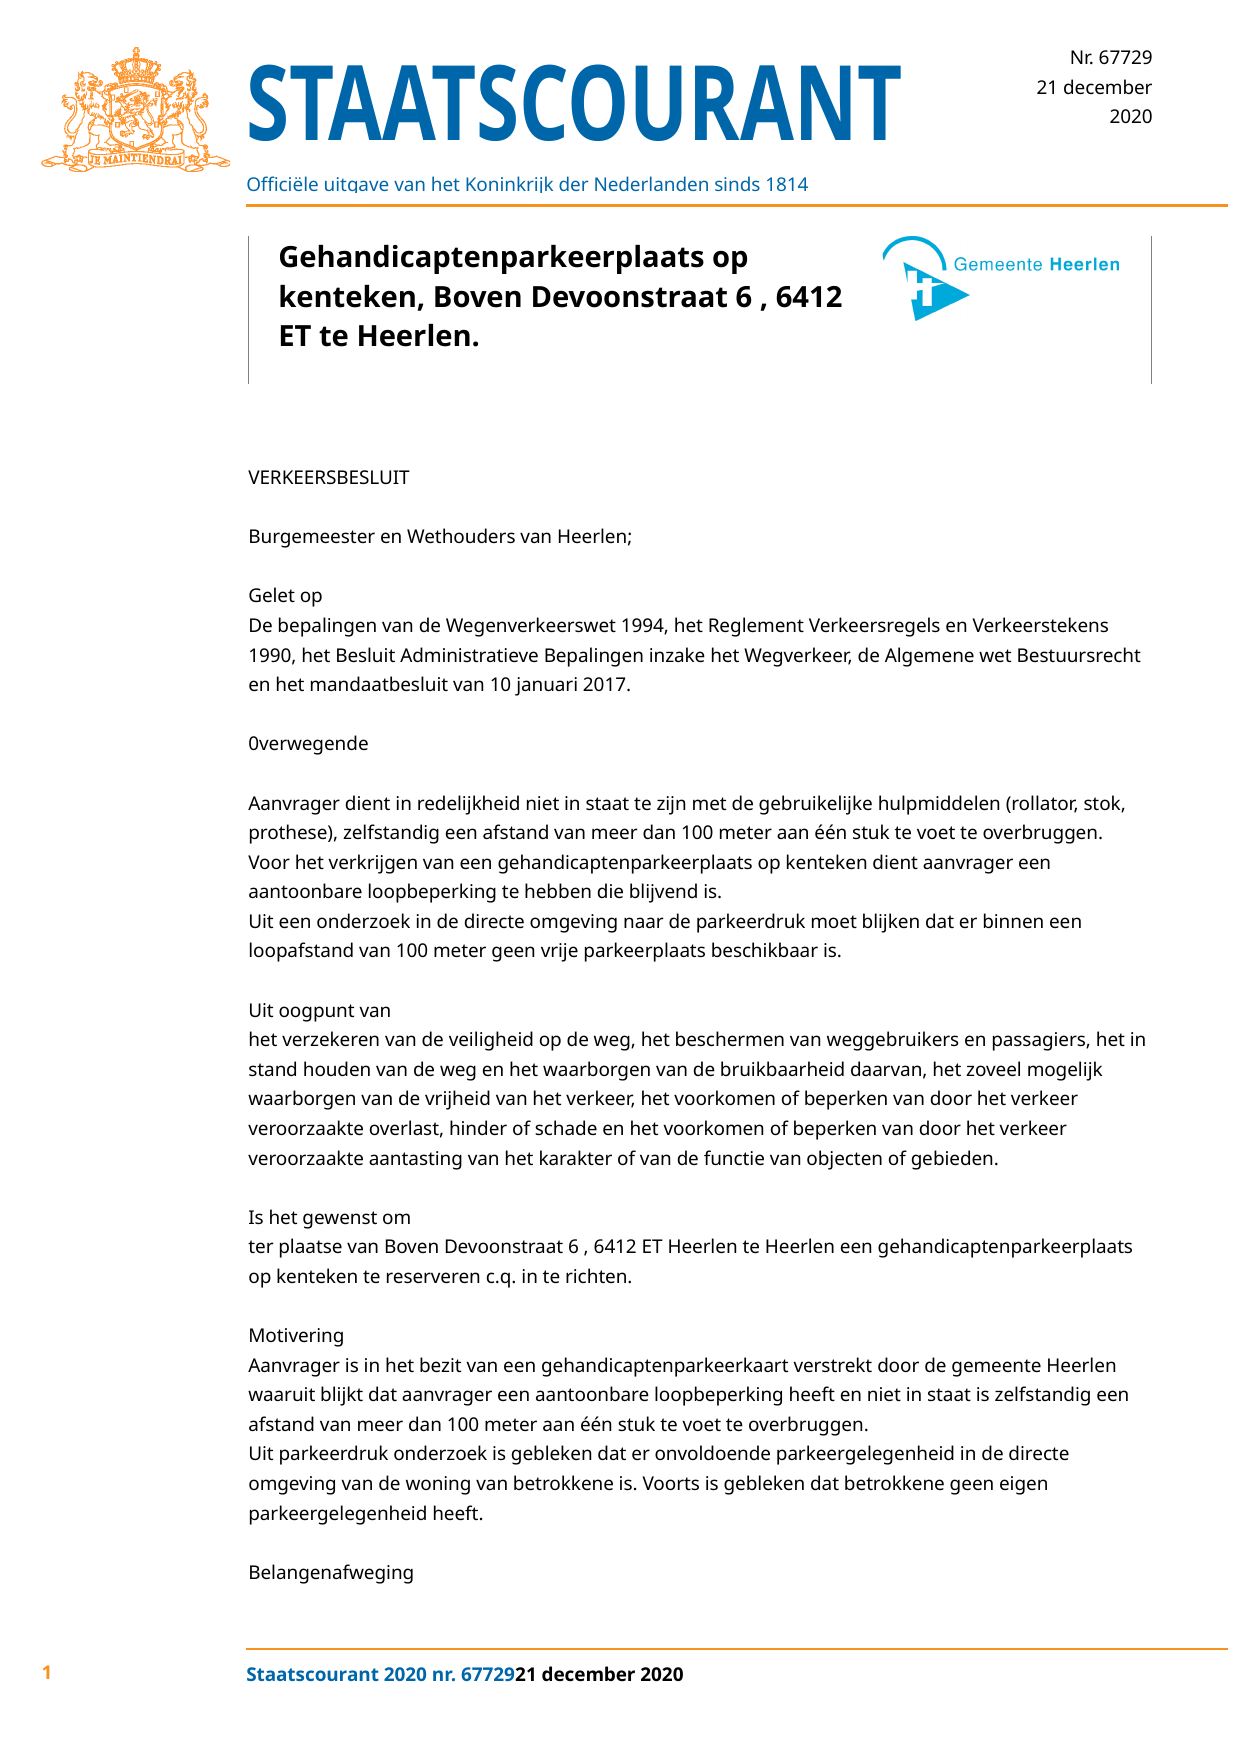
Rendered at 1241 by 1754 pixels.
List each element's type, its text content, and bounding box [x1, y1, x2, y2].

table_header Gehandicaptenparkeerplaats op kenteken, Boven Devoonstraat 6 , 6412 ET te Heerlen. [249, 236, 850, 384]
text Uit oogpunt van [248, 997, 1152, 1022]
picture [882, 236, 903, 252]
text het verzekeren van de veiligheid op de weg, het beschermen van weggebruikers en passagiers, het in stand houden van de weg en het waarborgen van de bruikbaarheid daarvan, het zoveel mogelijk waarborgen van de vrijheid van het verkeer, het voorkomen of beperken van door het verkeer veroorzaakte overlast, hinder of schade en het voorkomen of beperken van door het verkeer veroorzaakte aantasting van het karakter of van de functie van objecten of gebieden. [248, 1026, 1152, 1170]
text Uit parkeerdruk onderzoek is gebleken dat er onvoldoende parkeergelegenheid in de directe omgeving van de woning van betrokkene is. Voorts is gebleken dat betrokkene geen eigen parkeergelegenheid heeft. [248, 1441, 1152, 1525]
text Belangenafweging [248, 1559, 1152, 1584]
text Motivering [248, 1322, 1152, 1348]
text VERKEERSBESLUIT [248, 464, 1152, 490]
text Aanvrager is in het bezit van een gehandicaptenparkeerkaart verstrekt door de gemeente Heerlen waaruit blijkt dat aanvrager een aantoonbare loopbeperking heeft en niet in staat is zelfstandig een afstand van meer dan 100 meter aan één stuk te voet te overbruggen. [248, 1352, 1152, 1437]
text Is het gewenst om [248, 1204, 1152, 1229]
text Burgemeester en Wethouders van Heerlen; [248, 523, 1152, 549]
text Voor het verkrijgen van een gehandicaptenparkeerplaats op kenteken dient aanvrager een aantoonbare loopbeperking te hebben die blijvend is. [248, 849, 1152, 904]
text ter plaatse van Boven Devoonstraat 6 , 6412 ET Heerlen te Heerlen een gehandicaptenparkeerplaats op kenteken te reserveren c.q. in te richten. [248, 1233, 1152, 1289]
picture [41, 47, 231, 172]
table_header [850, 236, 1151, 384]
text Gelet op [248, 583, 1152, 608]
text 0verwegende [248, 731, 1152, 756]
text Aanvrager dient in redelijkheid niet in staat te zijn met de gebruikelijke hulpmiddelen (rollator, stok, prothese), zelfstandig een afstand van meer dan 100 meter aan één stuk te voet te overbruggen. [248, 790, 1152, 845]
picture [882, 236, 1119, 321]
text De bepalingen van de Wegenverkeerswet 1994, het Reglement Verkeersregels en Verkeerstekens 1990, het Besluit Administratieve Bepalingen inzake het Wegverkeer, de Algemene wet Bestuursrecht en het mandaatbesluit van 10 januari 2017. [248, 612, 1152, 697]
text Uit een onderzoek in de directe omgeving naar de parkeerdruk moet blijken dat er binnen een loopafstand van 100 meter geen vrije parkeerplaats beschikbaar is. [248, 908, 1152, 963]
